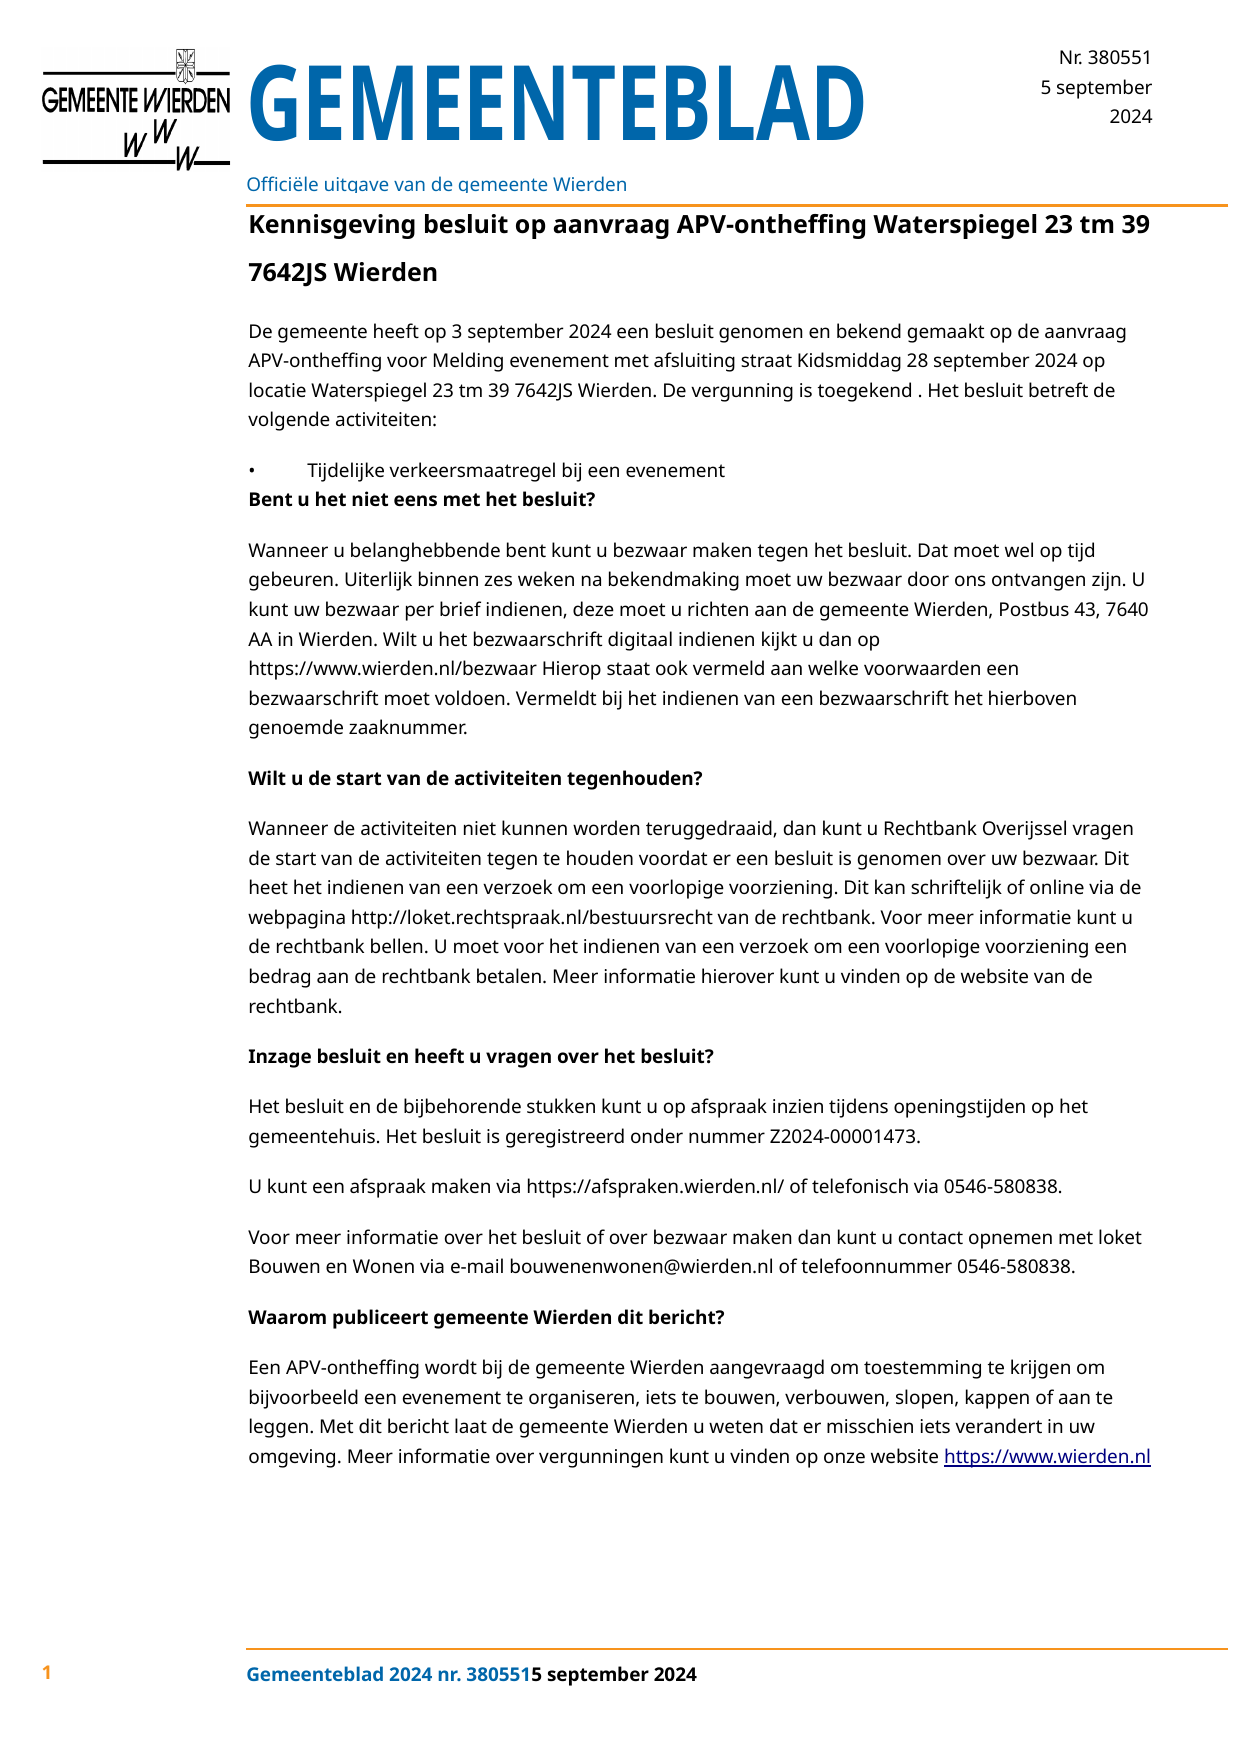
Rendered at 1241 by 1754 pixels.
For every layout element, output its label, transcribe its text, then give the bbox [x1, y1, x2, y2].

text Kennisgeving besluit op aanvraag APV-ontheffing Waterspiegel 23 tm 39 7642JS Wierden [248, 207, 1152, 288]
text Bent u het niet eens met het besluit? [248, 487, 1152, 512]
text Wanneer de activiteiten niet kunnen worden teruggedraaid, dan kunt u Rechtbank Overijssel vragen de start van de activiteiten tegen te houden voordat er een besluit is genomen over uw bezwaar. Dit heet het indienen van een verzoek om een voorlopige voorziening. Dit kan schriftelijk of online via de webpagina http://loket.rechtspraak.nl/bestuursrecht van de rechtbank. Voor meer informatie kunt u de rechtbank bellen. U moet voor het indienen van een verzoek om een voorlopige voorziening een bedrag aan de rechtbank betalen. Meer informatie hierover kunt u vinden op de website van de rechtbank. [248, 815, 1152, 1019]
text Wanneer u belanghebbende bent kunt u bezwaar maken tegen het besluit. Dat moet wel op tijd gebeuren. Uiterlijk binnen zes weken na bekendmaking moet uw bezwaar door ons ontvangen zijn. U kunt uw bezwaar per brief indienen, deze moet u richten aan de gemeente Wierden, Postbus 43, 7640 AA in Wierden. Wilt u het bezwaarschrift digitaal indienen kijkt u dan op https://www.wierden.nl/bezwaar Hierop staat ook vermeld aan welke voorwaarden een bezwaarschrift moet voldoen. Vermeldt bij het indienen van een bezwaarschrift het hierboven genoemde zaaknummer. [248, 537, 1152, 740]
list Tijdelijke verkeersmaatregel bij een evenement [248, 457, 1152, 483]
text Het besluit en de bijbehorende stukken kunt u op afspraak inzien tijdens openingstijden op het gemeentehuis. Het besluit is geregistreerd onder nummer Z2024-00001473. [248, 1094, 1152, 1149]
text Inzage besluit en heeft u vragen over het besluit? [248, 1043, 1152, 1069]
text U kunt een afspraak maken via https://afspraken.wierden.nl/ of telefonisch via 0546-580838. [248, 1174, 1152, 1199]
text Voor meer informatie over het besluit of over bezwaar maken dan kunt u contact opnemen met loket Bouwen en Wonen via e-mail bouwenenwonen@wierden.nl of telefoonnummer 0546-580838. [248, 1224, 1152, 1279]
text Waarom publiceert gemeente Wierden dit bericht? [248, 1304, 1152, 1330]
picture [41, 47, 231, 172]
text De gemeente heeft op 3 september 2024 een besluit genomen en bekend gemaakt op de aanvraag APV-ontheffing voor Melding evenement met afsluiting straat Kidsmiddag 28 september 2024 op locatie Waterspiegel 23 tm 39 7642JS Wierden. De vergunning is toegekend . Het besluit betreft de volgende activiteiten: [248, 318, 1152, 432]
text Wilt u de start van de activiteiten tegenhouden? [248, 765, 1152, 791]
text Een APV-ontheffing wordt bij de gemeente Wierden aangevraagd om toestemming te krijgen om bijvoorbeeld een evenement te organiseren, iets te bouwen, verbouwen, slopen, kappen of aan te leggen. Met dit bericht laat de gemeente Wierden u weten dat er misschien iets verandert in uw omgeving. Meer informatie over vergunningen kunt u vinden op onze website https://www.wierden.nl [248, 1354, 1152, 1469]
